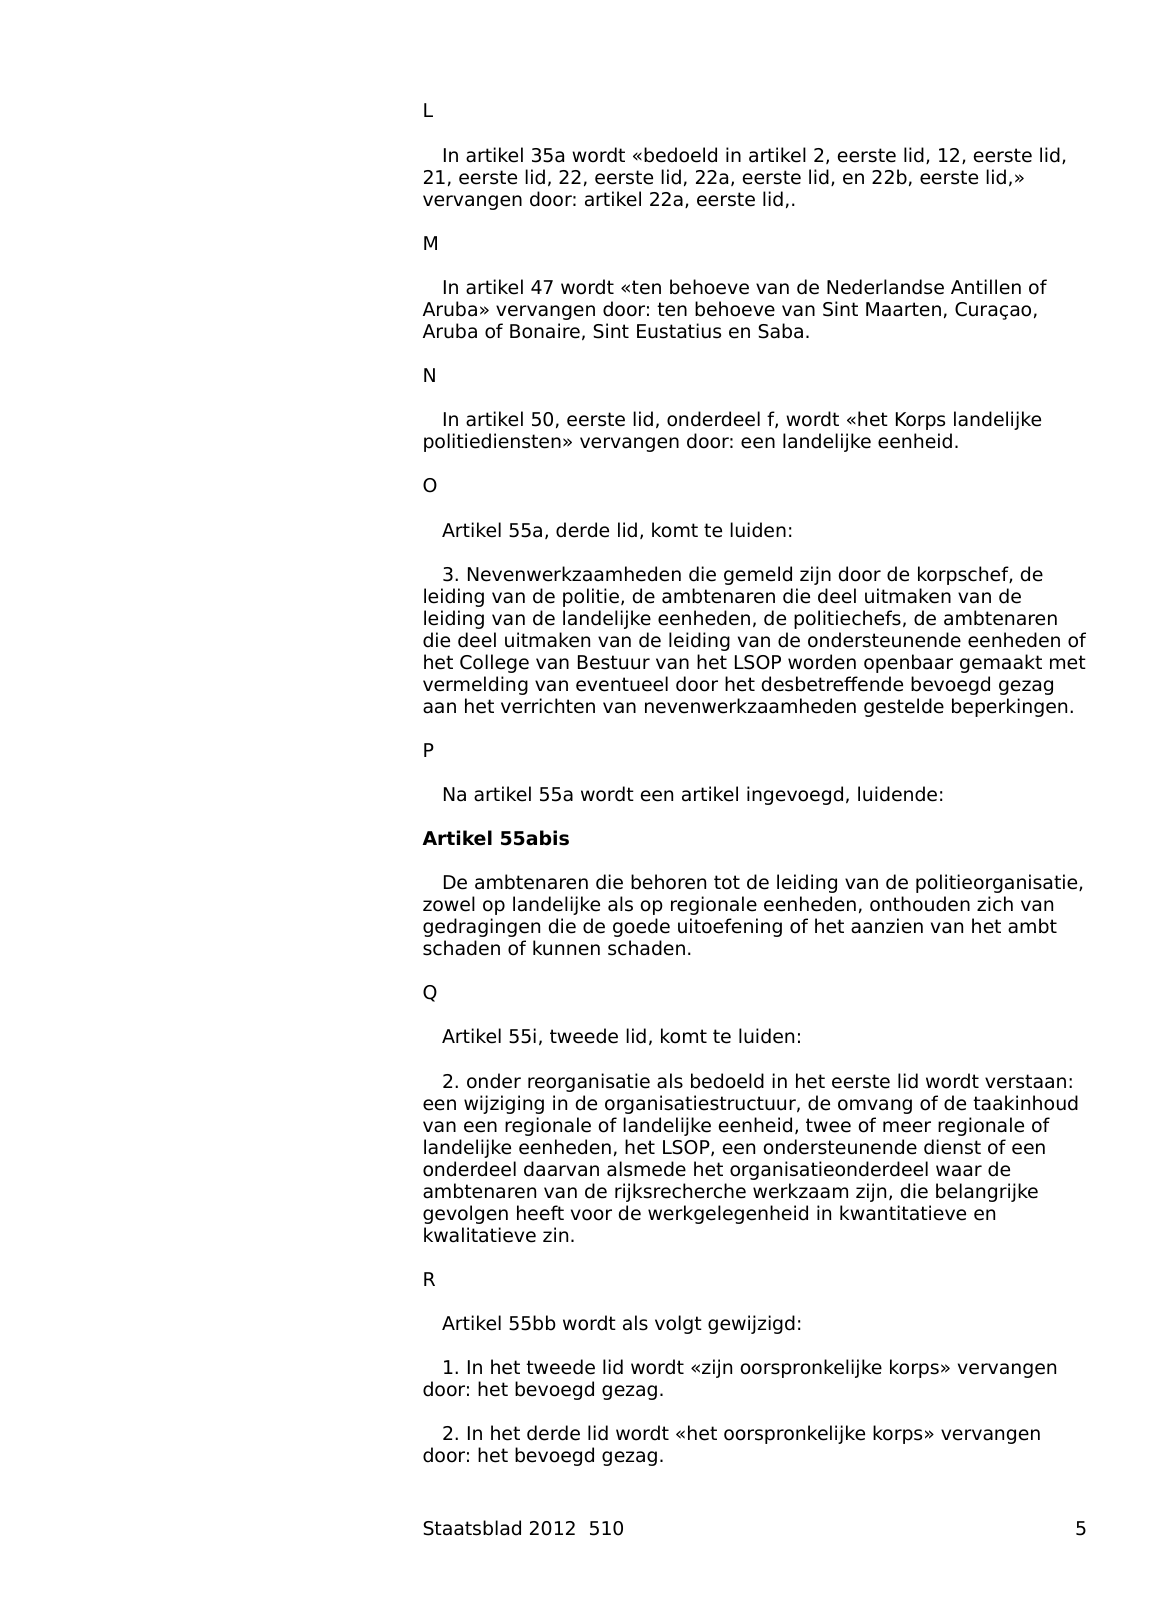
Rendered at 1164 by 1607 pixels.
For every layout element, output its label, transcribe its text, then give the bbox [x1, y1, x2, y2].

text Artikel 55i, tweede lid, komt te luiden: [422, 1026, 1087, 1048]
text Na artikel 55a wordt een artikel ingevoegd, luidende: [422, 784, 1087, 806]
text L [422, 100, 1087, 122]
text P [422, 740, 1087, 762]
text Q [422, 982, 1087, 1004]
text 1. In het tweede lid wordt «zijn oorspronkelijke korps» vervangen door: het bevoegd gezag. [422, 1357, 1087, 1401]
text N [422, 365, 1087, 387]
subtitle Artikel 55abis [422, 828, 1087, 850]
text 3. Nevenwerkzaamheden die gemeld zijn door de korpschef, de leiding van de politie, de ambtenaren die deel uitmaken van de leiding van de landelijke eenheden, de politiechefs, de ambtenaren die deel uitmaken van de leiding van de ondersteunende eenheden of het College van Bestuur van het LSOP worden openbaar gemaakt met vermelding van eventueel door het desbetreffende bevoegd gezag aan het verrichten van nevenwerkzaamheden gestelde beperkingen. [422, 564, 1087, 717]
text 2. In het derde lid wordt «het oorspronkelijke korps» vervangen door: het bevoegd gezag. [422, 1423, 1087, 1467]
text Artikel 55a, derde lid, komt te luiden: [422, 519, 1087, 541]
text O [422, 475, 1087, 497]
text 2. onder reorganisatie als bedoeld in het eerste lid wordt verstaan: een wijziging in de organisatiestructuur, de omvang of de taakinhoud van een regionale of landelijke eenheid, twee of meer regionale of landelijke eenheden, het LSOP, een ondersteunende dienst of een onderdeel daarvan alsmede het organisatieonderdeel waar de ambtenaren van de rijksrecherche werkzaam zijn, die belangrijke gevolgen heeft voor de werkgelegenheid in kwantitatieve en kwalitatieve zin. [422, 1071, 1087, 1246]
text Artikel 55bb wordt als volgt gewijzigd: [422, 1313, 1087, 1335]
text In artikel 50, eerste lid, onderdeel f, wordt «het Korps landelijke politiediensten» vervangen door: een landelijke eenheid. [422, 409, 1087, 453]
text De ambtenaren die behoren tot de leiding van de politieorganisatie, zowel op landelijke als op regionale eenheden, onthouden zich van gedragingen die de goede uitoefening of het aanzien van het ambt schaden of kunnen schaden. [422, 872, 1087, 960]
text M [422, 233, 1087, 255]
text R [422, 1269, 1087, 1291]
text In artikel 47 wordt «ten behoeve van de Nederlandse Antillen of Aruba» vervangen door: ten behoeve van Sint Maarten, Curaçao, Aruba of Bonaire, Sint Eustatius en Saba. [422, 277, 1087, 343]
text In artikel 35a wordt «bedoeld in artikel 2, eerste lid, 12, eerste lid, 21, eerste lid, 22, eerste lid, 22a, eerste lid, en 22b, eerste lid,» vervangen door: artikel 22a, eerste lid,. [422, 144, 1087, 211]
